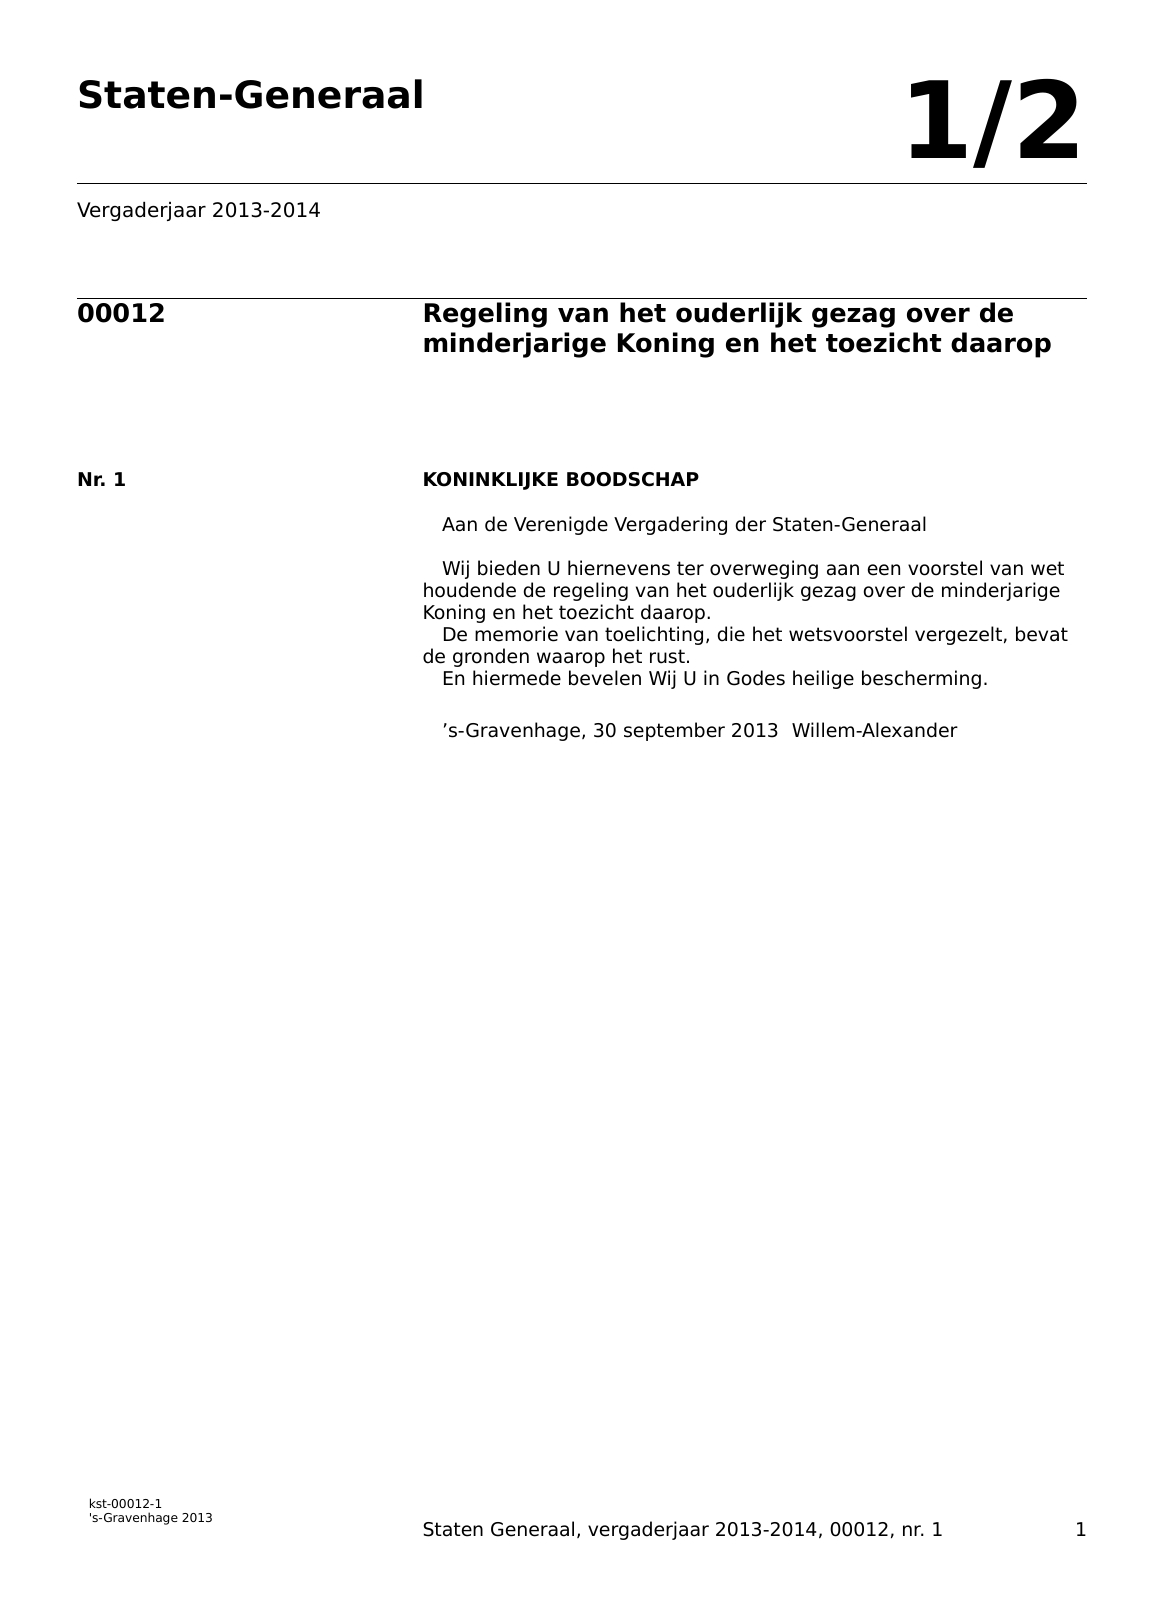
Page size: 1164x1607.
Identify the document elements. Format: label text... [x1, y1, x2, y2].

text kst-00012-1 [88, 1497, 323, 1511]
subtitle Nr. 1 KONINKLIJKE BOODSCHAP [77, 469, 1087, 491]
text ’s-Gravenhage, 30 september 2013 Willem-Alexander [422, 719, 1087, 742]
text 's-Gravenhage 2013 [88, 1511, 323, 1525]
table_header 1/2 [886, 59, 1087, 183]
table_header Staten-Generaal [77, 59, 886, 183]
text En hiermede bevelen Wij U in Godes heilige bescherming. [422, 668, 1087, 689]
table_cell Vergaderjaar 2013-2014 [77, 184, 1087, 298]
text Aan de Verenigde Vergadering der Staten-Generaal [422, 513, 1087, 536]
text De memorie van toelichting, die het wetsvoorstel vergezelt, bevat de gronden waarop het rust. [422, 624, 1087, 668]
subtitle 00012 Regeling van het ouderlijk gezag over de minderjarige Koning en het toezicht daarop [77, 299, 1087, 358]
text Wij bieden U hiernevens ter overweging aan een voorstel van wet houdende de regeling van het ouderlijk gezag over de minderjarige Koning en het toezicht daarop. [422, 558, 1087, 624]
